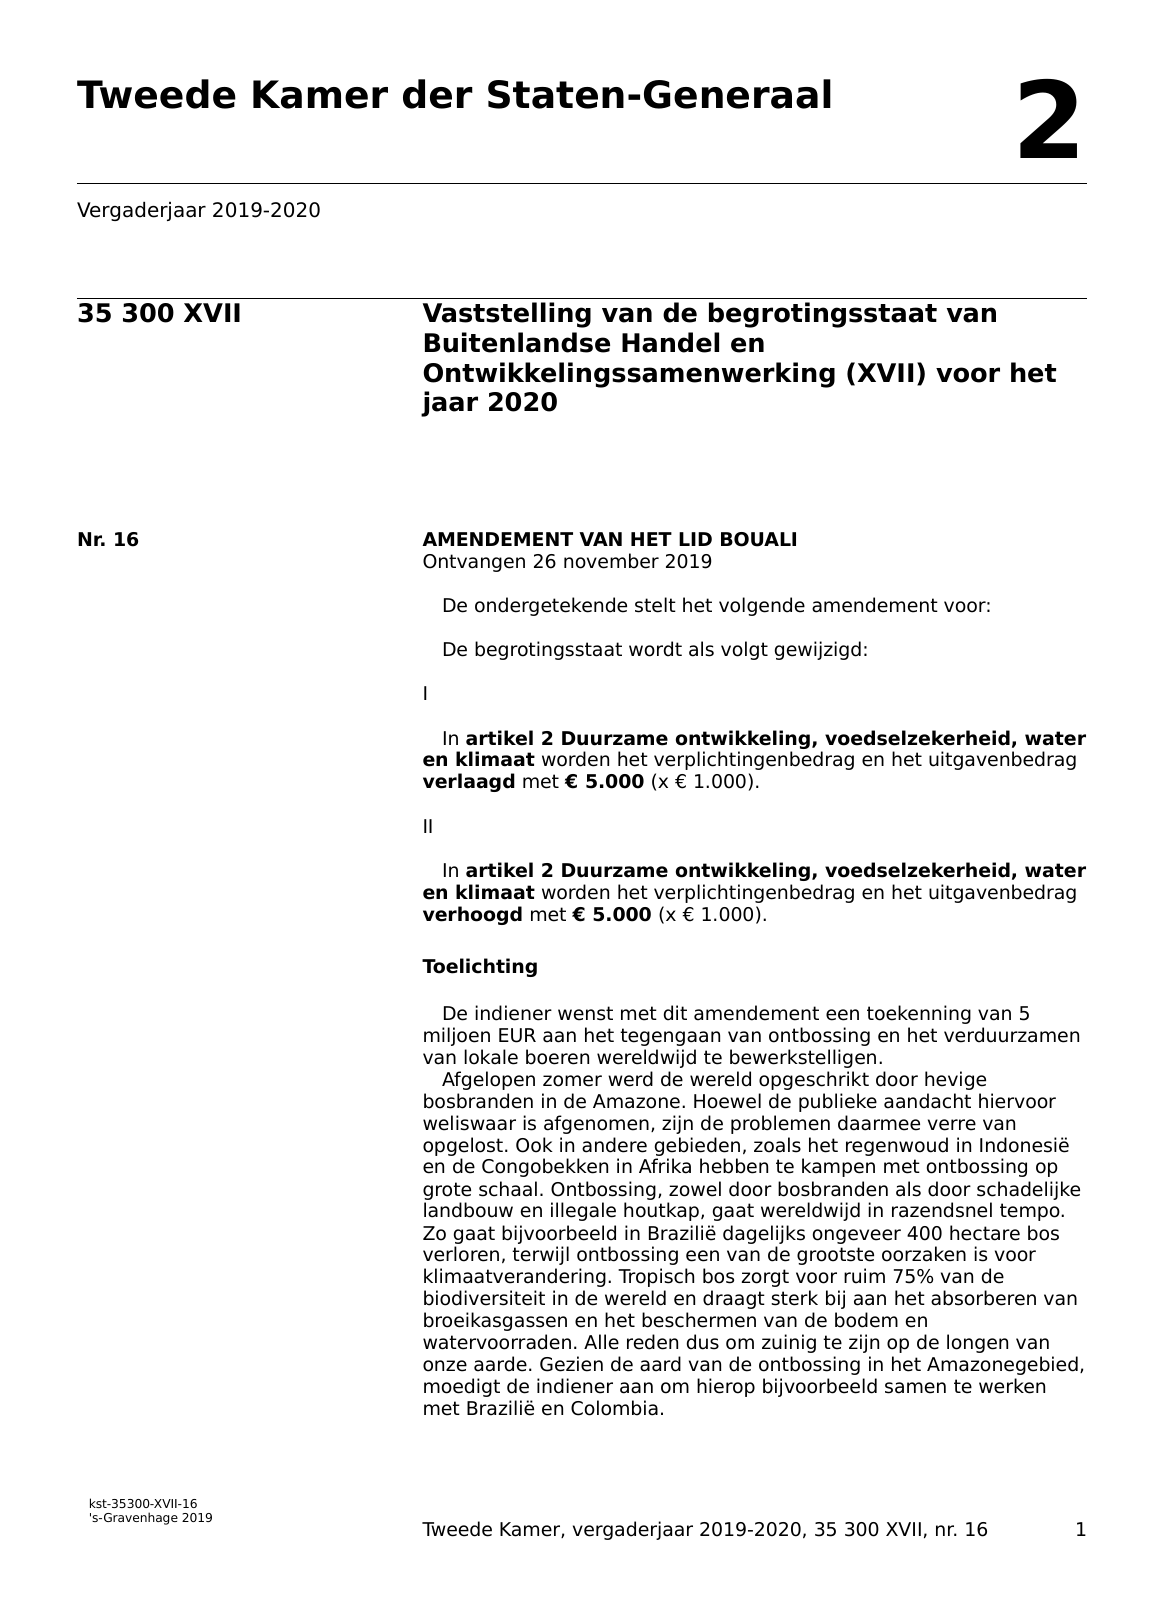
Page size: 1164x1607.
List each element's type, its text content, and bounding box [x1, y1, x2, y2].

text 's-Gravenhage 2019 [88, 1511, 323, 1525]
text Ontvangen 26 november 2019 [422, 551, 1087, 573]
text II [422, 816, 1087, 837]
text In artikel 2 Duurzame ontwikkeling, voedselzekerheid, water en klimaat worden het verplichtingenbedrag en het uitgavenbedrag verhoogd met € 5.000 (x € 1.000). [422, 860, 1087, 926]
subtitle Toelichting [422, 956, 1087, 978]
text I [422, 683, 1087, 705]
text De begrotingsstaat wordt als volgt gewijzigd: [422, 639, 1087, 661]
table_header Tweede Kamer der Staten-Generaal [77, 59, 886, 183]
text In artikel 2 Duurzame ontwikkeling, voedselzekerheid, water en klimaat worden het verplichtingenbedrag en het uitgavenbedrag verlaagd met € 5.000 (x € 1.000). [422, 727, 1087, 793]
subtitle Nr. 16 AMENDEMENT VAN HET LID BOUALI [77, 529, 1087, 551]
text De ondergetekende stelt het volgende amendement voor: [422, 595, 1087, 617]
table_header 2 [886, 59, 1087, 183]
text Afgelopen zomer werd de wereld opgeschrikt door hevige bosbranden in de Amazone. Hoewel de publieke aandacht hiervoor weliswaar is afgenomen, zijn de problemen daarmee verre van opgelost. Ook in andere gebieden, zoals het regenwoud in Indonesië en de Congobekken in Afrika hebben te kampen met ontbossing op grote schaal. Ontbossing, zowel door bosbranden als door schadelijke landbouw en illegale houtkap, gaat wereldwijd in razendsnel tempo. Zo gaat bijvoorbeeld in Brazilië dagelijks ongeveer 400 hectare bos verloren, terwijl ontbossing een van de grootste oorzaken is voor klimaatverandering. Tropisch bos zorgt voor ruim 75% van de biodiversiteit in de wereld en draagt sterk bij aan het absorberen van broeikasgassen en het beschermen van de bodem en watervoorraden. Alle reden dus om zuinig te zijn op de longen van onze aarde. Gezien de aard van de ontbossing in het Amazonegebied, moedigt de indiener aan om hierop bijvoorbeeld samen te werken met Brazilië en Colombia. [422, 1068, 1087, 1420]
text De indiener wenst met dit amendement een toekenning van 5 miljoen EUR aan het tegengaan van ontbossing en het verduurzamen van lokale boeren wereldwijd te bewerkstelligen. [422, 1003, 1087, 1068]
subtitle 35 300 XVII Vaststelling van de begrotingsstaat van Buitenlandse Handel en Ontwikkelingssamenwerking (XVII) voor het jaar 2020 [77, 299, 1087, 418]
text kst-35300-XVII-16 [88, 1497, 323, 1511]
table_cell Vergaderjaar 2019-2020 [77, 184, 1087, 298]
